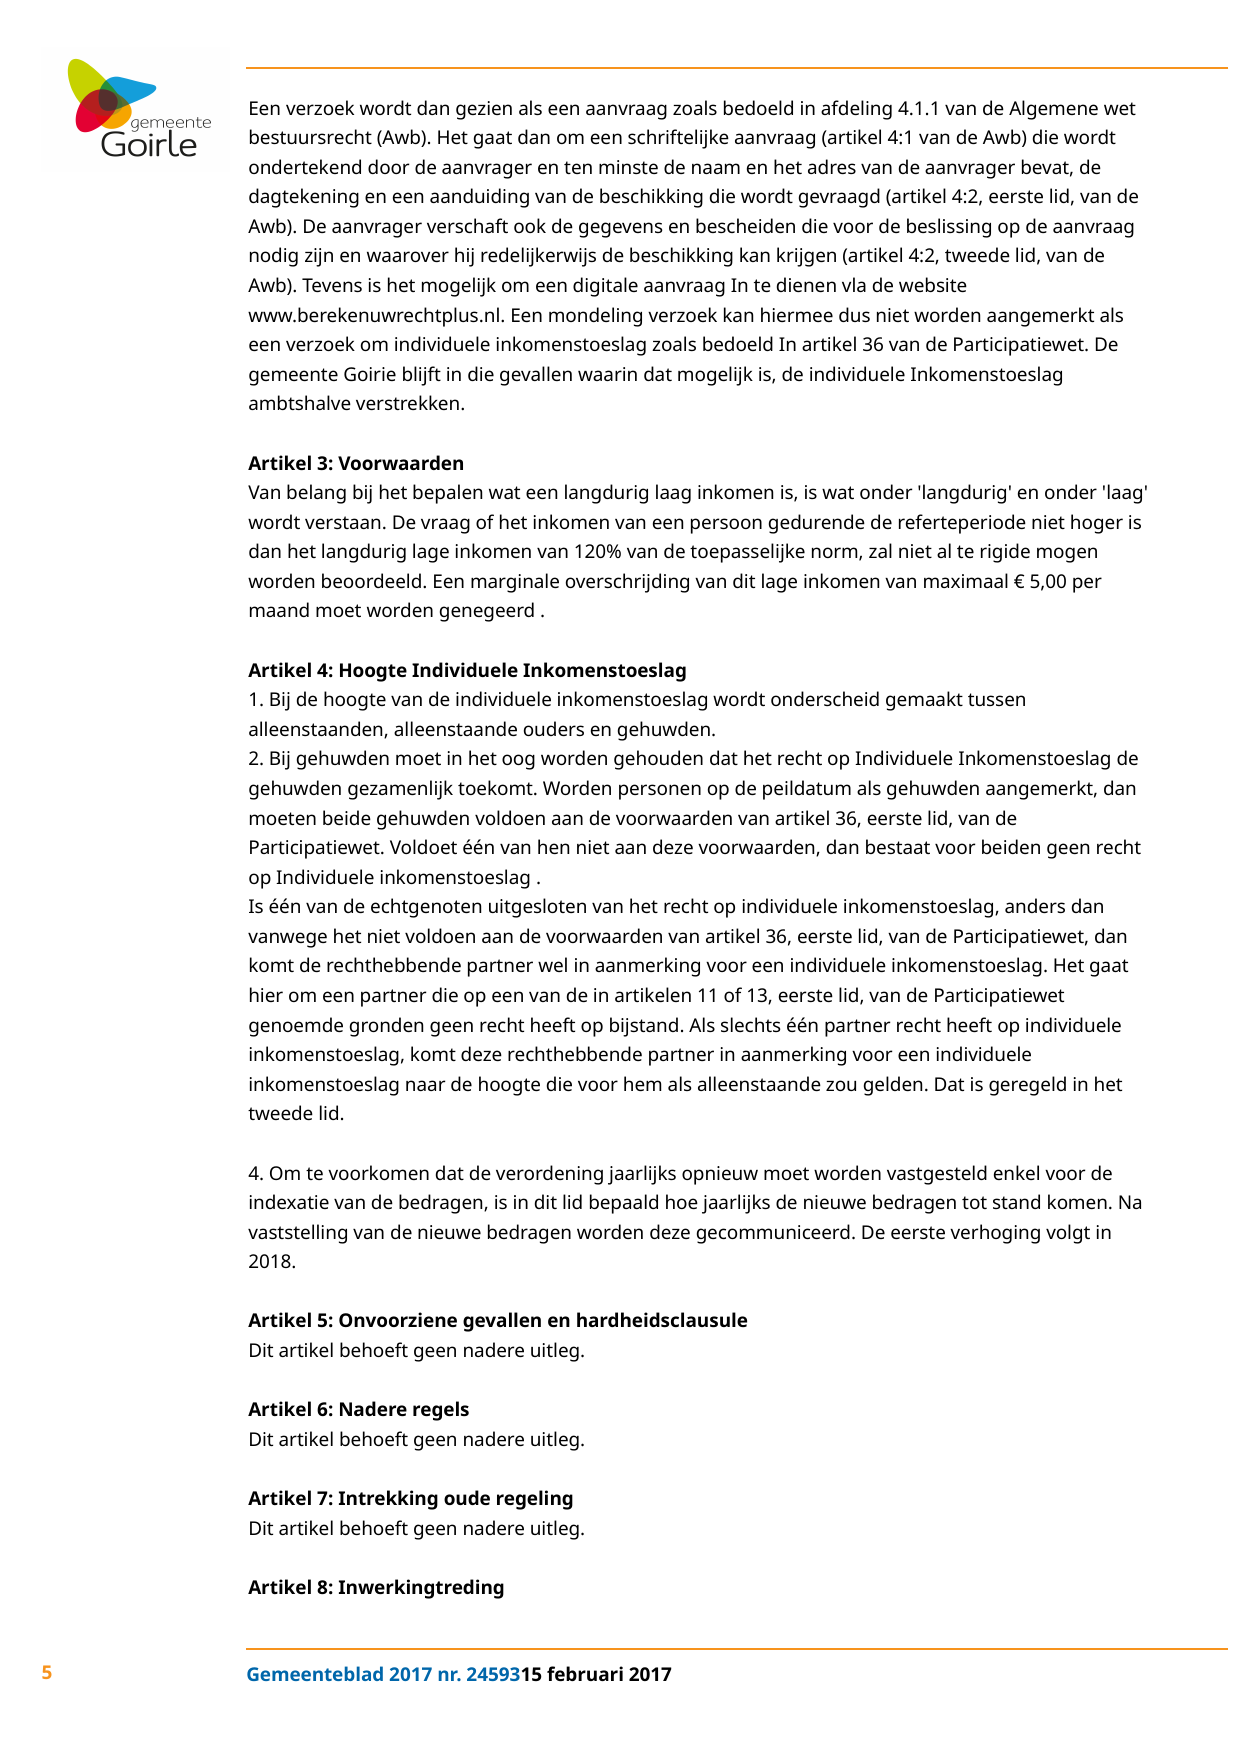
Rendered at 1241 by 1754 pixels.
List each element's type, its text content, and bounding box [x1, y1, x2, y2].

text Artikel 8: Inwerkingtreding [248, 1574, 1152, 1600]
text Artikel 6: Nadere regels [248, 1396, 1152, 1422]
picture [41, 47, 231, 172]
text Van belang bij het bepalen wat een langdurig laag inkomen is, is wat onder 'langdurig' en onder 'laag' wordt verstaan. De vraag of het inkomen van een persoon gedurende de referteperiode niet hoger is dan het langdurig lage inkomen van 120% van de toepasselijke norm, zal niet al te rigide mogen worden beoordeeld. Een marginale overschrijding van dit lage inkomen van maximaal € 5,00 per maand moet worden genegeerd . [248, 479, 1152, 623]
text Artikel 4: Hoogte Individuele Inkomenstoeslag [248, 657, 1152, 683]
text Dit artikel behoeft geen nadere uitleg. [248, 1337, 1152, 1363]
text 2. Bij gehuwden moet in het oog worden gehouden dat het recht op Individuele Inkomenstoeslag de gehuwden gezamenlijk toekomt. Worden personen op de peildatum als gehuwden aangemerkt, dan moeten beide gehuwden voldoen aan de voorwaarden van artikel 36, eerste lid, van de Participatiewet. Voldoet één van hen niet aan deze voorwaarden, dan bestaat voor beiden geen recht op Individuele inkomenstoeslag . [248, 746, 1152, 890]
text Is één van de echtgenoten uitgesloten van het recht op individuele inkomenstoeslag, anders dan vanwege het niet voldoen aan de voorwaarden van artikel 36, eerste lid, van de Participatiewet, dan komt de rechthebbende partner wel in aanmerking voor een individuele inkomenstoeslag. Het gaat hier om een partner die op een van de in artikelen 11 of 13, eerste lid, van de Participatiewet genoemde gronden geen recht heeft op bijstand. Als slechts één partner recht heeft op individuele inkomenstoeslag, komt deze rechthebbende partner in aanmerking voor een individuele inkomenstoeslag naar de hoogte die voor hem als alleenstaande zou gelden. Dat is geregeld in het tweede lid. [248, 893, 1152, 1126]
text Dit artikel behoeft geen nadere uitleg. [248, 1515, 1152, 1541]
text Artikel 7: Intrekking oude regeling [248, 1485, 1152, 1511]
text Dit artikel behoeft geen nadere uitleg. [248, 1426, 1152, 1452]
text Artikel 5: Onvoorziene gevallen en hardheidsclausule [248, 1308, 1152, 1333]
text Artikel 3: Voorwaarden [248, 450, 1152, 476]
text 4. Om te voorkomen dat de verordening jaarlijks opnieuw moet worden vastgesteld enkel voor de indexatie van de bedragen, is in dit lid bepaald hoe jaarlijks de nieuwe bedragen tot stand komen. Na vaststelling van de nieuwe bedragen worden deze gecommuniceerd. De eerste verhoging volgt in 2018. [248, 1160, 1152, 1274]
text Een verzoek wordt dan gezien als een aanvraag zoals bedoeld in afdeling 4.1.1 van de Algemene wet bestuursrecht (Awb). Het gaat dan om een schriftelijke aanvraag (artikel 4:1 van de Awb) die wordt ondertekend door de aanvrager en ten minste de naam en het adres van de aanvrager bevat, de dagtekening en een aanduiding van de beschikking die wordt gevraagd (artikel 4:2, eerste lid, van de Awb). De aanvrager verschaft ook de gegevens en bescheiden die voor de beslissing op de aanvraag nodig zijn en waarover hij redelijkerwijs de beschikking kan krijgen (artikel 4:2, tweede lid, van de Awb). Tevens is het mogelijk om een digitale aanvraag In te dienen vla de website www.berekenuwrechtplus.nl. Een mondeling verzoek kan hiermee dus niet worden aangemerkt als een verzoek om individuele inkomenstoeslag zoals bedoeld In artikel 36 van de Participatiewet. De gemeente Goirie blijft in die gevallen waarin dat mogelijk is, de individuele Inkomenstoeslag ambtshalve verstrekken. [248, 95, 1152, 416]
text 1. Bij de hoogte van de individuele inkomenstoeslag wordt onderscheid gemaakt tussen alleenstaanden, alleenstaande ouders en gehuwden. [248, 686, 1152, 742]
